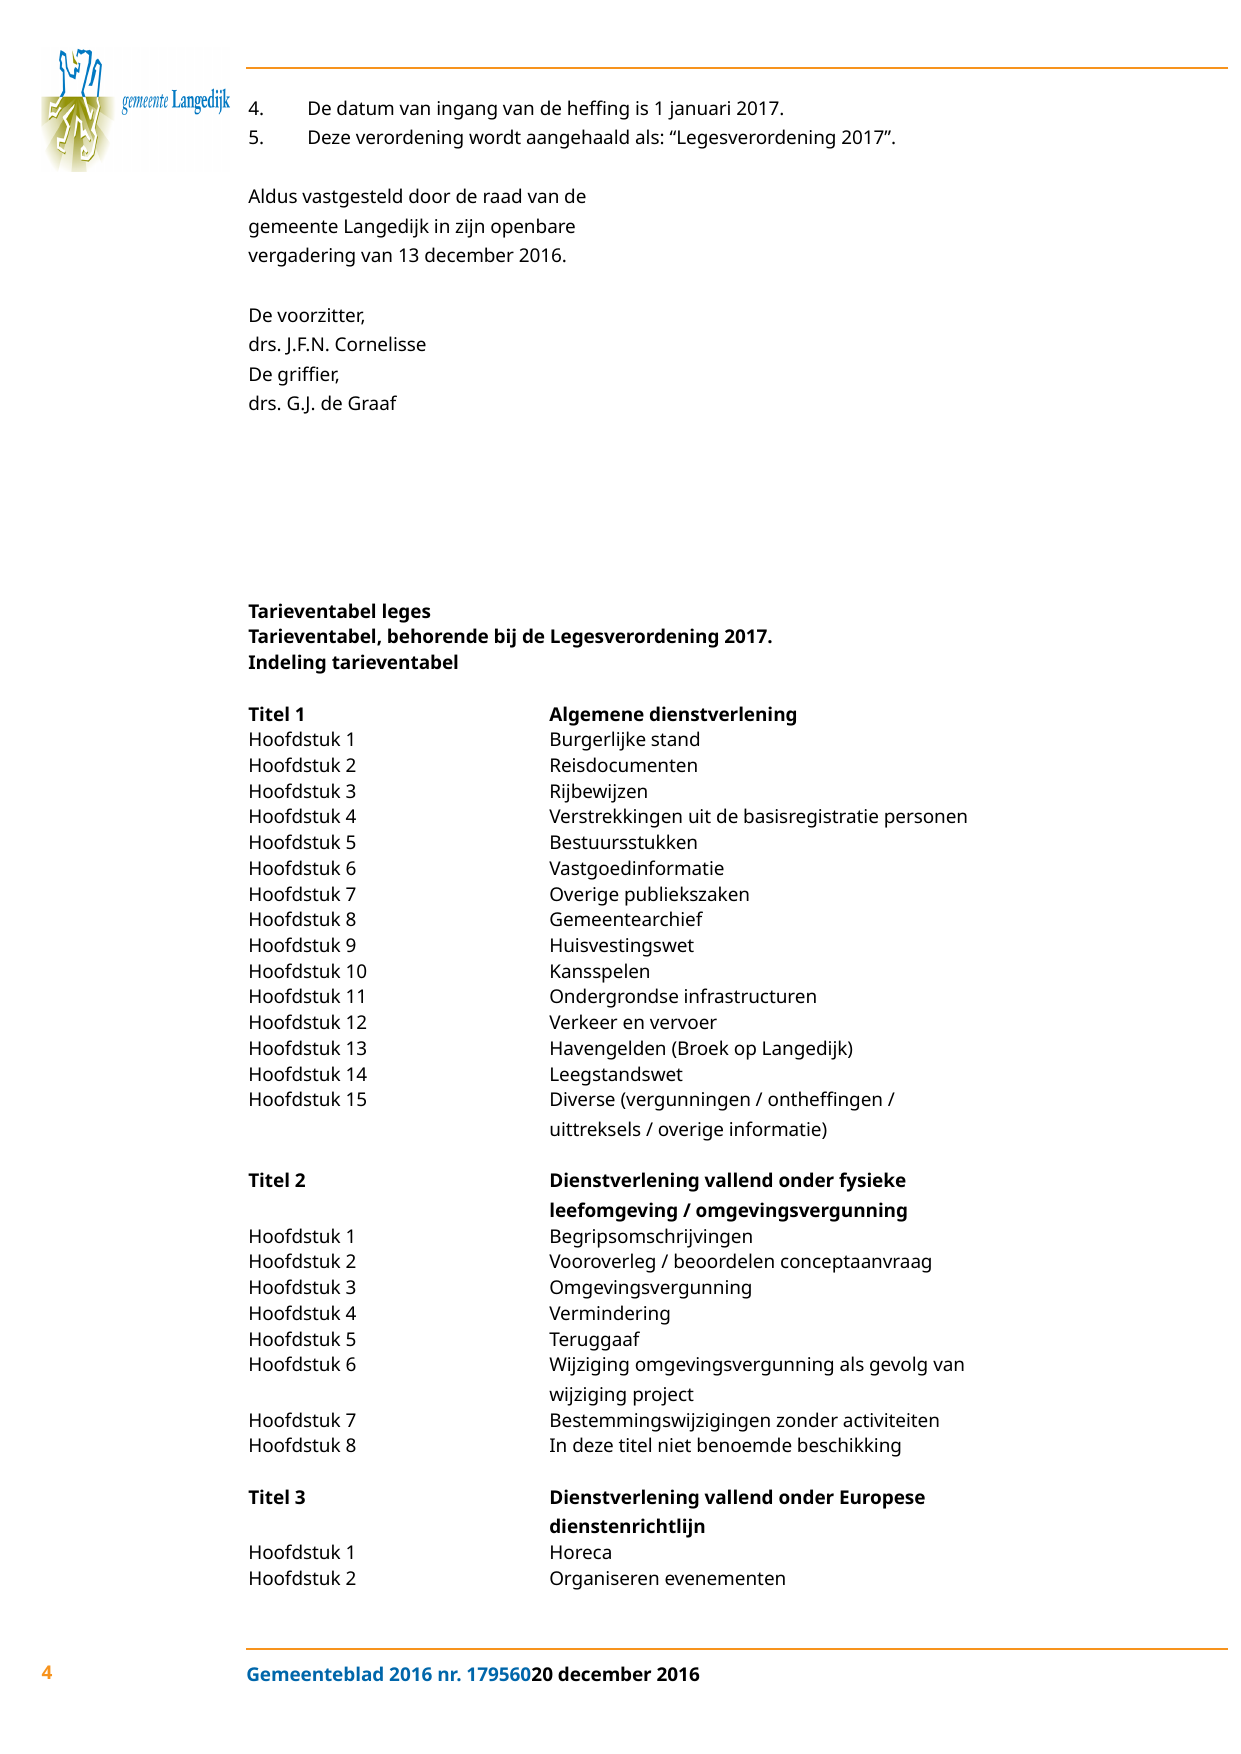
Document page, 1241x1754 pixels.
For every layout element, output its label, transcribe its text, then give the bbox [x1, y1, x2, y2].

table_cell In deze titel niet benoemde beschikking [549, 1433, 1001, 1458]
table_cell Hoofdstuk 8 [248, 907, 549, 932]
table_cell Bestemmingswijzigingen zonder activiteiten [549, 1407, 1001, 1433]
table_cell [1001, 984, 1152, 1009]
table_cell Vermindering [549, 1300, 1001, 1326]
picture [41, 47, 231, 172]
table_cell Omgevingsvergunning [549, 1275, 1001, 1300]
table_cell Hoofdstuk 6 [248, 855, 549, 881]
table_cell [1001, 855, 1152, 881]
table_cell Hoofdstuk 4 [248, 1300, 549, 1326]
table_cell [549, 675, 1001, 701]
table_cell Hoofdstuk 1 [248, 726, 549, 752]
text drs. G.J. de Graaf [248, 391, 1152, 416]
table_cell [248, 1459, 549, 1484]
table_cell Burgerlijke stand [549, 726, 1001, 752]
table_header [1001, 598, 1152, 623]
table_cell Begripsomschrijvingen [549, 1223, 1001, 1249]
table_cell [1001, 907, 1152, 932]
table_cell [1001, 701, 1152, 726]
table_cell Vooroverleg / beoordelen conceptaanvraag [549, 1249, 1001, 1274]
table_cell Diverse (vergunningen / ontheffingen / uittreksels / overige informatie) [549, 1087, 1001, 1142]
table_cell Hoofdstuk 1 [248, 1223, 549, 1249]
table_cell Kansspelen [549, 958, 1001, 984]
table_cell Dienstverlening vallend onder Europese dienstenrichtlijn [549, 1484, 1001, 1539]
table_cell [1001, 804, 1152, 829]
table_cell Hoofdstuk 14 [248, 1061, 549, 1087]
table_cell Horeca [549, 1540, 1001, 1565]
table_cell [1001, 1249, 1152, 1274]
table_cell [1001, 1433, 1152, 1458]
table_cell Tarieventabel, behorende bij de Legesverordening 2017. [248, 624, 1001, 649]
table_cell Reisdocumenten [549, 752, 1001, 778]
table_cell Teruggaaf [549, 1326, 1001, 1352]
table_cell Titel 1 [248, 701, 549, 726]
table_cell Hoofdstuk 10 [248, 958, 549, 984]
table_cell [1001, 1142, 1152, 1168]
text gemeente Langedijk in zijn openbare [248, 213, 1152, 239]
table_cell [1001, 958, 1152, 984]
table_cell Hoofdstuk 5 [248, 1326, 549, 1352]
table_cell Hoofdstuk 2 [248, 1249, 549, 1274]
table_cell [1001, 624, 1152, 649]
table_cell Hoofdstuk 3 [248, 778, 549, 804]
table_cell [1001, 1223, 1152, 1249]
table_cell [549, 1459, 1001, 1484]
table_cell [1001, 1459, 1152, 1484]
table_cell Titel 2 [248, 1168, 549, 1223]
table_cell [1001, 649, 1152, 675]
table_cell [1001, 675, 1152, 701]
table_cell [1001, 1565, 1152, 1591]
table_cell Hoofdstuk 6 [248, 1352, 549, 1407]
table_cell [1001, 881, 1152, 907]
table_cell [1001, 752, 1152, 778]
table_cell Leegstandswet [549, 1061, 1001, 1087]
table_cell Ondergrondse infrastructuren [549, 984, 1001, 1009]
table_cell Hoofdstuk 9 [248, 932, 549, 958]
table_cell Bestuursstukken [549, 829, 1001, 855]
table_cell [1001, 1061, 1152, 1087]
table_cell Hoofdstuk 11 [248, 984, 549, 1009]
table_cell Huisvestingswet [549, 932, 1001, 958]
table_cell Verstrekkingen uit de basisregistratie personen [549, 804, 1001, 829]
list De datum van ingang van de heffing is 1 januari 2017. [248, 95, 1152, 121]
table_cell Verkeer en vervoer [549, 1010, 1001, 1035]
table_cell Hoofdstuk 4 [248, 804, 549, 829]
table_cell Dienstverlening vallend onder fysieke leefomgeving / omgevingsvergunning [549, 1168, 1001, 1223]
table_cell Hoofdstuk 5 [248, 829, 549, 855]
table_cell [1001, 1484, 1152, 1539]
table_cell Hoofdstuk 7 [248, 881, 549, 907]
table_cell Gemeentearchief [549, 907, 1001, 932]
text De voorzitter, [248, 302, 1152, 328]
table_cell Hoofdstuk 8 [248, 1433, 549, 1458]
table_cell Hoofdstuk 7 [248, 1407, 549, 1433]
table_cell [1001, 1010, 1152, 1035]
table_cell [248, 1142, 549, 1168]
table_cell [1001, 1407, 1152, 1433]
table_cell Titel 3 [248, 1484, 549, 1539]
table_cell Havengelden (Broek op Langedijk) [549, 1035, 1001, 1061]
table_cell [549, 1142, 1001, 1168]
table_cell [1001, 1168, 1152, 1223]
table_cell Rijbewijzen [549, 778, 1001, 804]
table_header Tarieventabel leges [248, 598, 1001, 623]
table_cell [1001, 1035, 1152, 1061]
table_cell [1001, 1087, 1152, 1142]
table_cell Hoofdstuk 2 [248, 752, 549, 778]
table_cell Hoofdstuk 15 [248, 1087, 549, 1142]
table_cell Algemene dienstverlening [549, 701, 1001, 726]
text vergadering van 13 december 2016. [248, 243, 1152, 268]
table_cell [1001, 1275, 1152, 1300]
table_cell Hoofdstuk 13 [248, 1035, 549, 1061]
table_cell [1001, 1540, 1152, 1565]
table_cell [1001, 778, 1152, 804]
table_cell [1001, 829, 1152, 855]
table_cell Organiseren evenementen [549, 1565, 1001, 1591]
table_cell Overige publiekszaken [549, 881, 1001, 907]
table_cell Hoofdstuk 3 [248, 1275, 549, 1300]
table_cell [1001, 1352, 1152, 1407]
text De griffier, [248, 361, 1152, 387]
table_cell Vastgoedinformatie [549, 855, 1001, 881]
table_cell [1001, 1300, 1152, 1326]
table_cell [1001, 932, 1152, 958]
text Aldus vastgesteld door de raad van de [248, 183, 1152, 209]
table_cell Wijziging omgevingsvergunning als gevolg van wijziging project [549, 1352, 1001, 1407]
list Deze verordening wordt aangehaald als: “Legesverordening 2017”. [248, 124, 1152, 150]
table_cell [1001, 726, 1152, 752]
table_cell [248, 675, 549, 701]
table_cell [1001, 1326, 1152, 1352]
table_cell Indeling tarieventabel [248, 649, 1001, 675]
text drs. J.F.N. Cornelisse [248, 331, 1152, 357]
table_cell Hoofdstuk 1 [248, 1540, 549, 1565]
table_cell Hoofdstuk 12 [248, 1010, 549, 1035]
table_cell Hoofdstuk 2 [248, 1565, 549, 1591]
